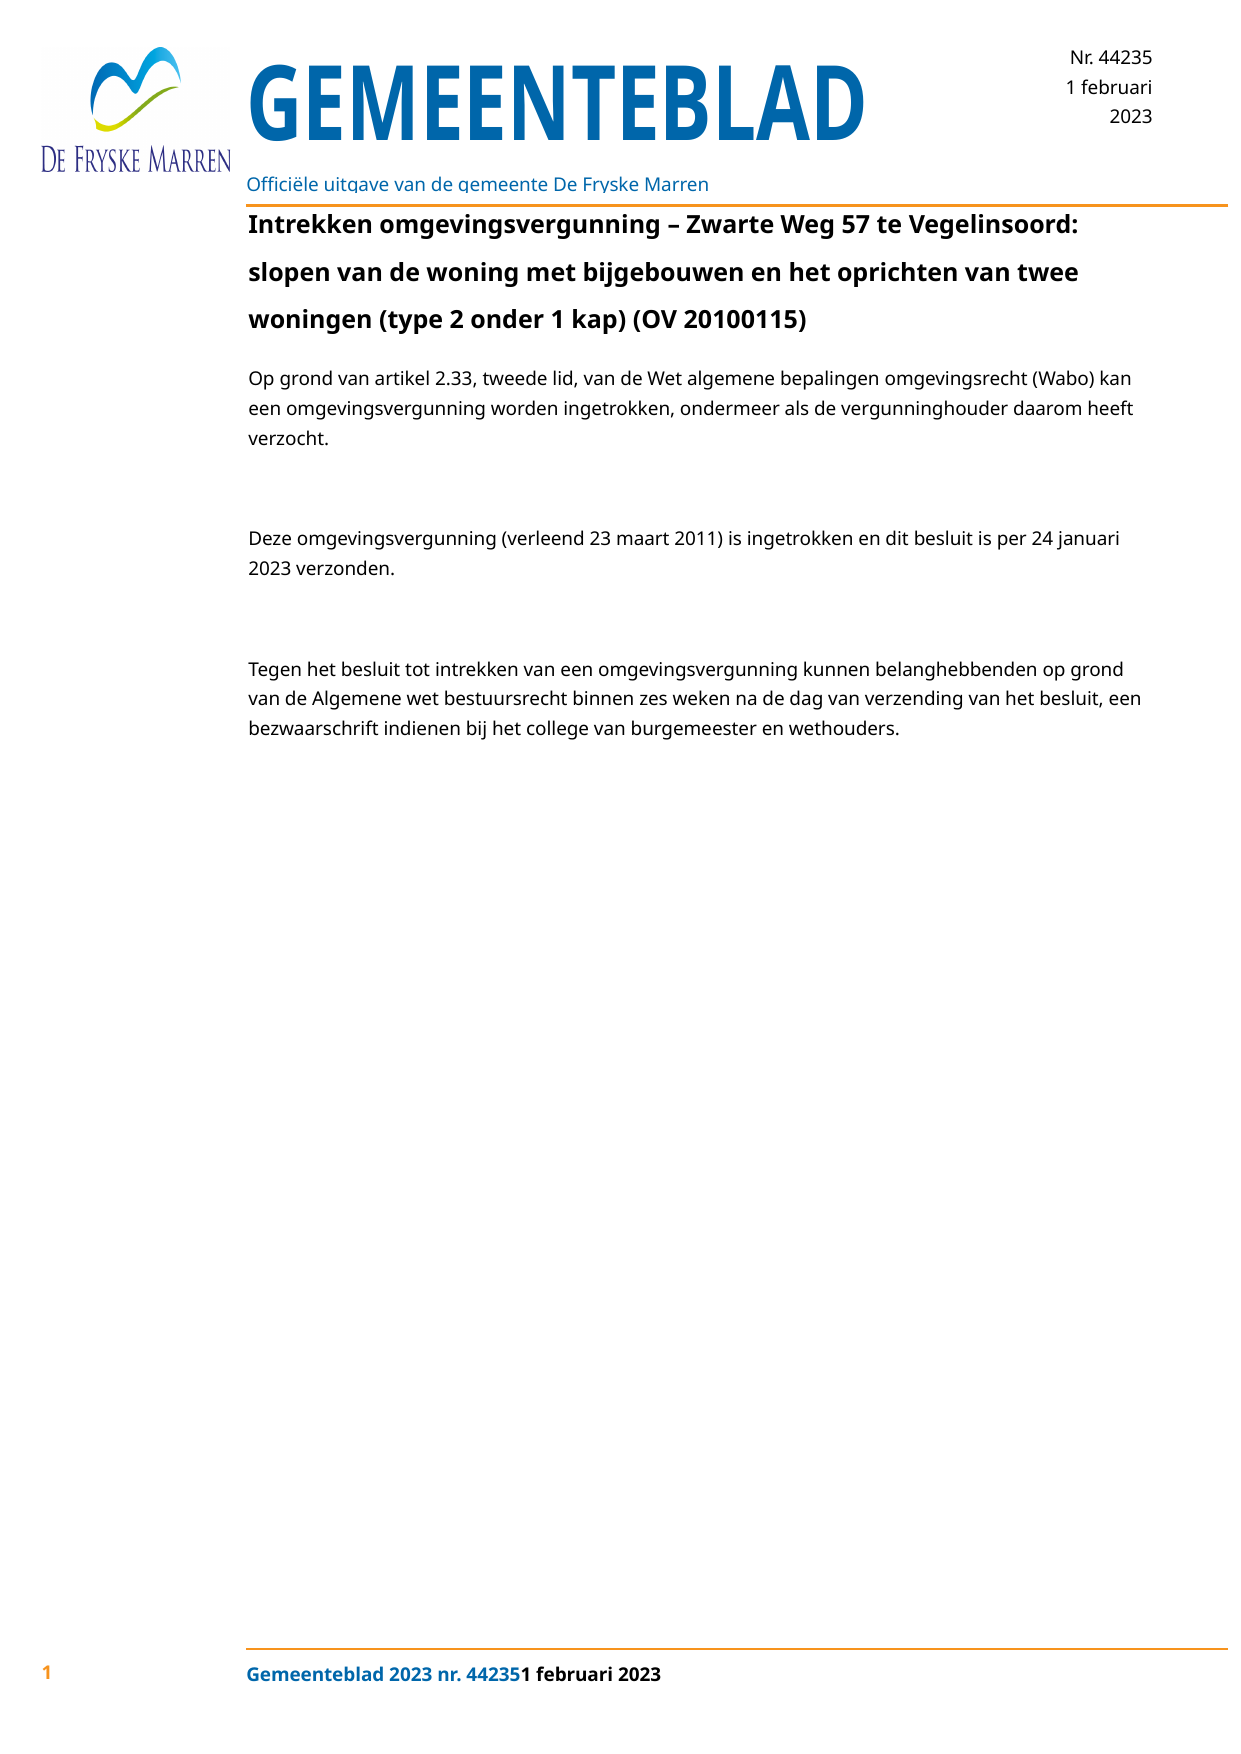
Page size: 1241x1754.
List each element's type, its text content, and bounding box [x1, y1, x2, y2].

text Deze omgevingsvergunning (verleend 23 maart 2011) is ingetrokken en dit besluit is per 24 januari 2023 verzonden. [248, 526, 1152, 581]
text Intrekken omgevingsvergunning – Zwarte Weg 57 te Vegelinsoord: slopen van de woning met bijgebouwen en het oprichten van twee woningen (type 2 onder 1 kap) (OV 20100115) [248, 207, 1152, 336]
picture [41, 47, 231, 172]
text Tegen het besluit tot intrekken van een omgevingsvergunning kunnen belanghebbenden op grond van de Algemene wet bestuursrecht binnen zes weken na de dag van verzending van het besluit, een bezwaarschrift indienen bij het college van burgemeester en wethouders. [248, 656, 1152, 741]
text Op grond van artikel 2.33, tweede lid, van de Wet algemene bepalingen omgevingsrecht (Wabo) kan een omgevingsvergunning worden ingetrokken, ondermeer als de vergunninghouder daarom heeft verzocht. [248, 366, 1152, 450]
